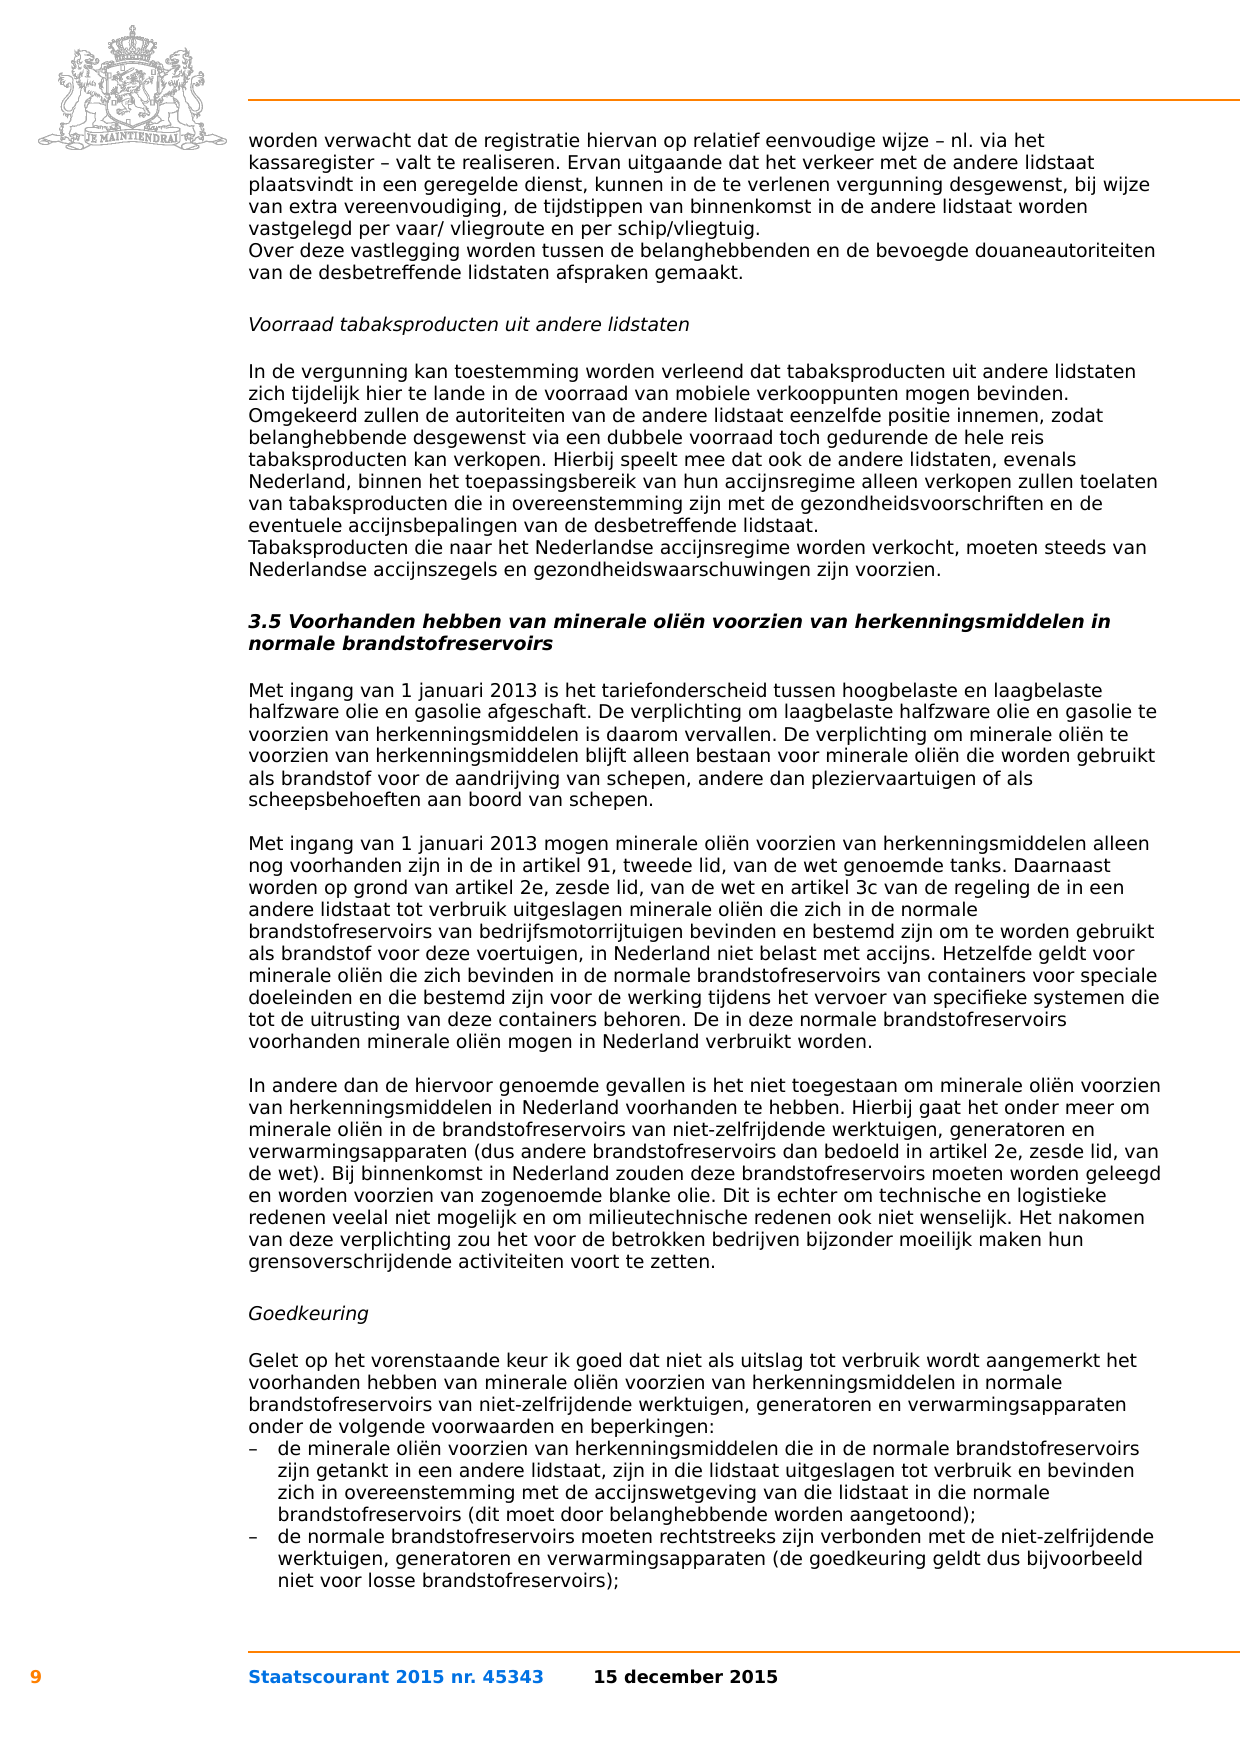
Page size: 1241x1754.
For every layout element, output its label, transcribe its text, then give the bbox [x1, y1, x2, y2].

subtitle Voorraad tabaksproducten uit andere lidstaten [248, 314, 1163, 336]
text – de normale brandstofreservoirs moeten rechtstreeks zijn verbonden met de niet-zelfrijdende werktuigen, generatoren en verwarmingsapparaten (de goedkeuring geldt dus bijvoorbeeld niet voor losse brandstofreservoirs); [248, 1526, 1163, 1591]
text Over deze vastlegging worden tussen de belanghebbenden en de bevoegde douaneautoriteiten van de desbetreffende lidstaten afspraken gemaakt. [248, 240, 1163, 284]
picture [38, 25, 227, 150]
text – de minerale oliën voorzien van herkenningsmiddelen die in de normale brandstofreservoirs zijn getankt in een andere lidstaat, zijn in die lidstaat uitgeslagen tot verbruik en bevinden zich in overeenstemming met de accijnswetgeving van die lidstaat in die normale brandstofreservoirs (dit moet door belanghebbende worden aangetoond); [248, 1438, 1163, 1526]
text Gelet op het vorenstaande keur ik goed dat niet als uitslag tot verbruik wordt aangemerkt het voorhanden hebben van minerale oliën voorzien van herkenningsmiddelen in normale brandstofreservoirs van niet-zelfrijdende werktuigen, generatoren en verwarmingsapparaten onder de volgende voorwaarden en beperkingen: [248, 1350, 1163, 1438]
text Tabaksproducten die naar het Nederlandse accijnsregime worden verkocht, moeten steeds van Nederlandse accijnszegels en gezondheidswaarschuwingen zijn voorzien. [248, 537, 1163, 581]
text Met ingang van 1 januari 2013 mogen minerale oliën voorzien van herkenningsmiddelen alleen nog voorhanden zijn in de in artikel 91, tweede lid, van de wet genoemde tanks. Daarnaast worden op grond van artikel 2e, zesde lid, van de wet en artikel 3c van de regeling de in een andere lidstaat tot verbruik uitgeslagen minerale oliën die zich in de normale brandstofreservoirs van bedrijfsmotorrijtuigen bevinden en bestemd zijn om te worden gebruikt als brandstof voor deze voertuigen, in Nederland niet belast met accijns. Hetzelfde geldt voor minerale oliën die zich bevinden in de normale brandstofreservoirs van containers voor speciale doeleinden en die bestemd zijn voor de werking tijdens het vervoer van specifieke systemen die tot de uitrusting van deze containers behoren. De in deze normale brandstofreservoirs voorhanden minerale oliën mogen in Nederland verbruikt worden. [248, 833, 1163, 1053]
subtitle Goedkeuring [248, 1303, 1163, 1325]
text Met ingang van 1 januari 2013 is het tariefonderscheid tussen hoogbelaste en laagbelaste halfzware olie en gasolie afgeschaft. De verplichting om laagbelaste halfzware olie en gasolie te voorzien van herkenningsmiddelen is daarom vervallen. De verplichting om minerale oliën te voorzien van herkenningsmiddelen blijft alleen bestaan voor minerale oliën die worden gebruikt als brandstof voor de aandrijving van schepen, andere dan pleziervaartuigen of als scheepsbehoeften aan boord van schepen. [248, 679, 1163, 811]
text In de vergunning kan toestemming worden verleend dat tabaksproducten uit andere lidstaten zich tijdelijk hier te lande in de voorraad van mobiele verkooppunten mogen bevinden. Omgekeerd zullen de autoriteiten van de andere lidstaat eenzelfde positie innemen, zodat belanghebbende desgewenst via een dubbele voorraad toch gedurende de hele reis tabaksproducten kan verkopen. Hierbij speelt mee dat ook de andere lidstaten, evenals Nederland, binnen het toepassingsbereik van hun accijnsregime alleen verkopen zullen toelaten van tabaksproducten die in overeenstemming zijn met de gezondheidsvoorschriften en de eventuele accijnsbepalingen van de desbetreffende lidstaat. [248, 361, 1163, 537]
text In andere dan de hiervoor genoemde gevallen is het niet toegestaan om minerale oliën voorzien van herkenningsmiddelen in Nederland voorhanden te hebben. Hierbij gaat het onder meer om minerale oliën in de brandstofreservoirs van niet-zelfrijdende werktuigen, generatoren en verwarmingsapparaten (dus andere brandstofreservoirs dan bedoeld in artikel 2e, zesde lid, van de wet). Bij binnenkomst in Nederland zouden deze brandstofreservoirs moeten worden geleegd en worden voorzien van zogenoemde blanke olie. Dit is echter om technische en logistieke redenen veelal niet mogelijk en om milieutechnische redenen ook niet wenselijk. Het nakomen van deze verplichting zou het voor de betrokken bedrijven bijzonder moeilijk maken hun grensoverschrijdende activiteiten voort te zetten. [248, 1075, 1163, 1273]
subtitle 3.5 Voorhanden hebben van minerale oliën voorzien van herkenningsmiddelen in normale brandstofreservoirs [248, 611, 1163, 654]
text worden verwacht dat de registratie hiervan op relatief eenvoudige wijze – nl. via het kassaregister – valt te realiseren. Ervan uitgaande dat het verkeer met de andere lidstaat plaatsvindt in een geregelde dienst, kunnen in de te verlenen vergunning desgewenst, bij wijze van extra vereenvoudiging, de tijdstippen van binnenkomst in de andere lidstaat worden vastgelegd per vaar/ vliegroute en per schip/vliegtuig. [248, 130, 1163, 240]
